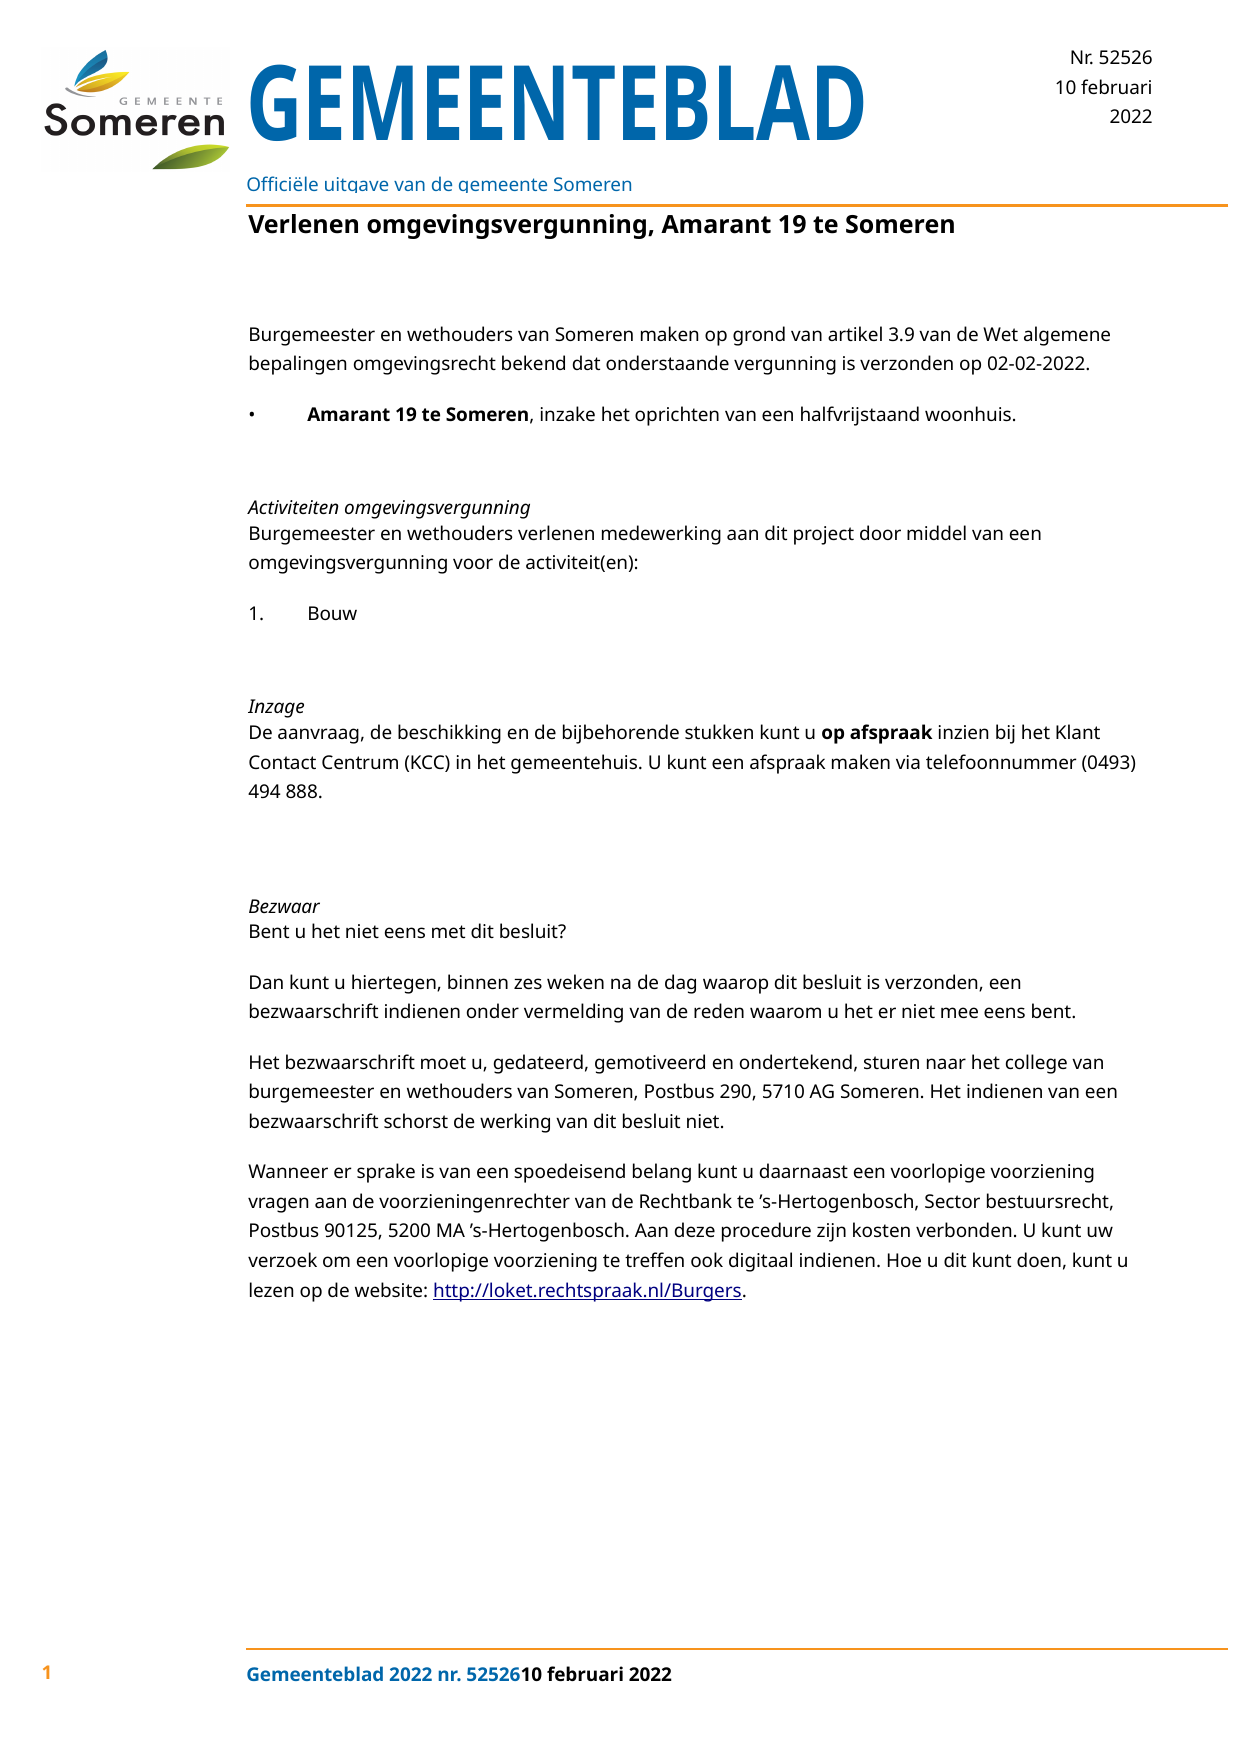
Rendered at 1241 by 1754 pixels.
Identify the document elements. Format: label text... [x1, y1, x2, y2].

list Amarant 19 te Someren, inzake het oprichten van een halfvrijstaand woonhuis. [248, 401, 1152, 426]
list Bouw [248, 600, 1152, 626]
text Het bezwaarschrift moet u, gedateerd, gemotiveerd en ondertekend, sturen naar het college van burgemeester en wethouders van Someren, Postbus 290, 5710 AG Someren. Het indienen van een bezwaarschrift schorst de werking van dit besluit niet. [248, 1049, 1152, 1134]
picture [41, 47, 231, 172]
text De aanvraag, de beschikking en de bijbehorende stukken kunt u op afspraak inzien bij het Klant Contact Centrum (KCC) in het gemeentehuis. U kunt een afspraak maken via telefoonnummer (0493) 494 888. [248, 719, 1152, 804]
text Wanneer er sprake is van een spoedeisend belang kunt u daarnaast een voorlopige voorziening vragen aan de voorzieningenrechter van de Rechtbank te ’s-Hertogenbosch, Sector bestuursrecht, Postbus 90125, 5200 MA ’s-Hertogenbosch. Aan deze procedure zijn kosten verbonden. U kunt uw verzoek om een voorlopige voorziening te treffen ook digitaal indienen. Hoe u dit kunt doen, kunt u lezen op de website: http://loket.rechtspraak.nl/Burgers. [248, 1158, 1152, 1303]
text Dan kunt u hiertegen, binnen zes weken na de dag waarop dit besluit is verzonden, een bezwaarschrift indienen onder vermelding van de reden waarom u het er niet mee eens bent. [248, 969, 1152, 1024]
text Bezwaar [248, 893, 1152, 918]
text Burgemeester en wethouders verlenen medewerking aan dit project door middel van een omgevingsvergunning voor de activiteit(en): [248, 520, 1152, 575]
text Burgemeester en wethouders van Someren maken op grond van artikel 3.9 van de Wet algemene bepalingen omgevingsrecht bekend dat onderstaande vergunning is verzonden op 02-02-2022. [248, 321, 1152, 376]
text Activiteiten omgevingsvergunning [248, 494, 1152, 520]
text Bent u het niet eens met dit besluit? [248, 918, 1152, 944]
text Inzage [248, 693, 1152, 719]
text Verlenen omgevingsvergunning, Amarant 19 te Someren [248, 207, 1152, 241]
